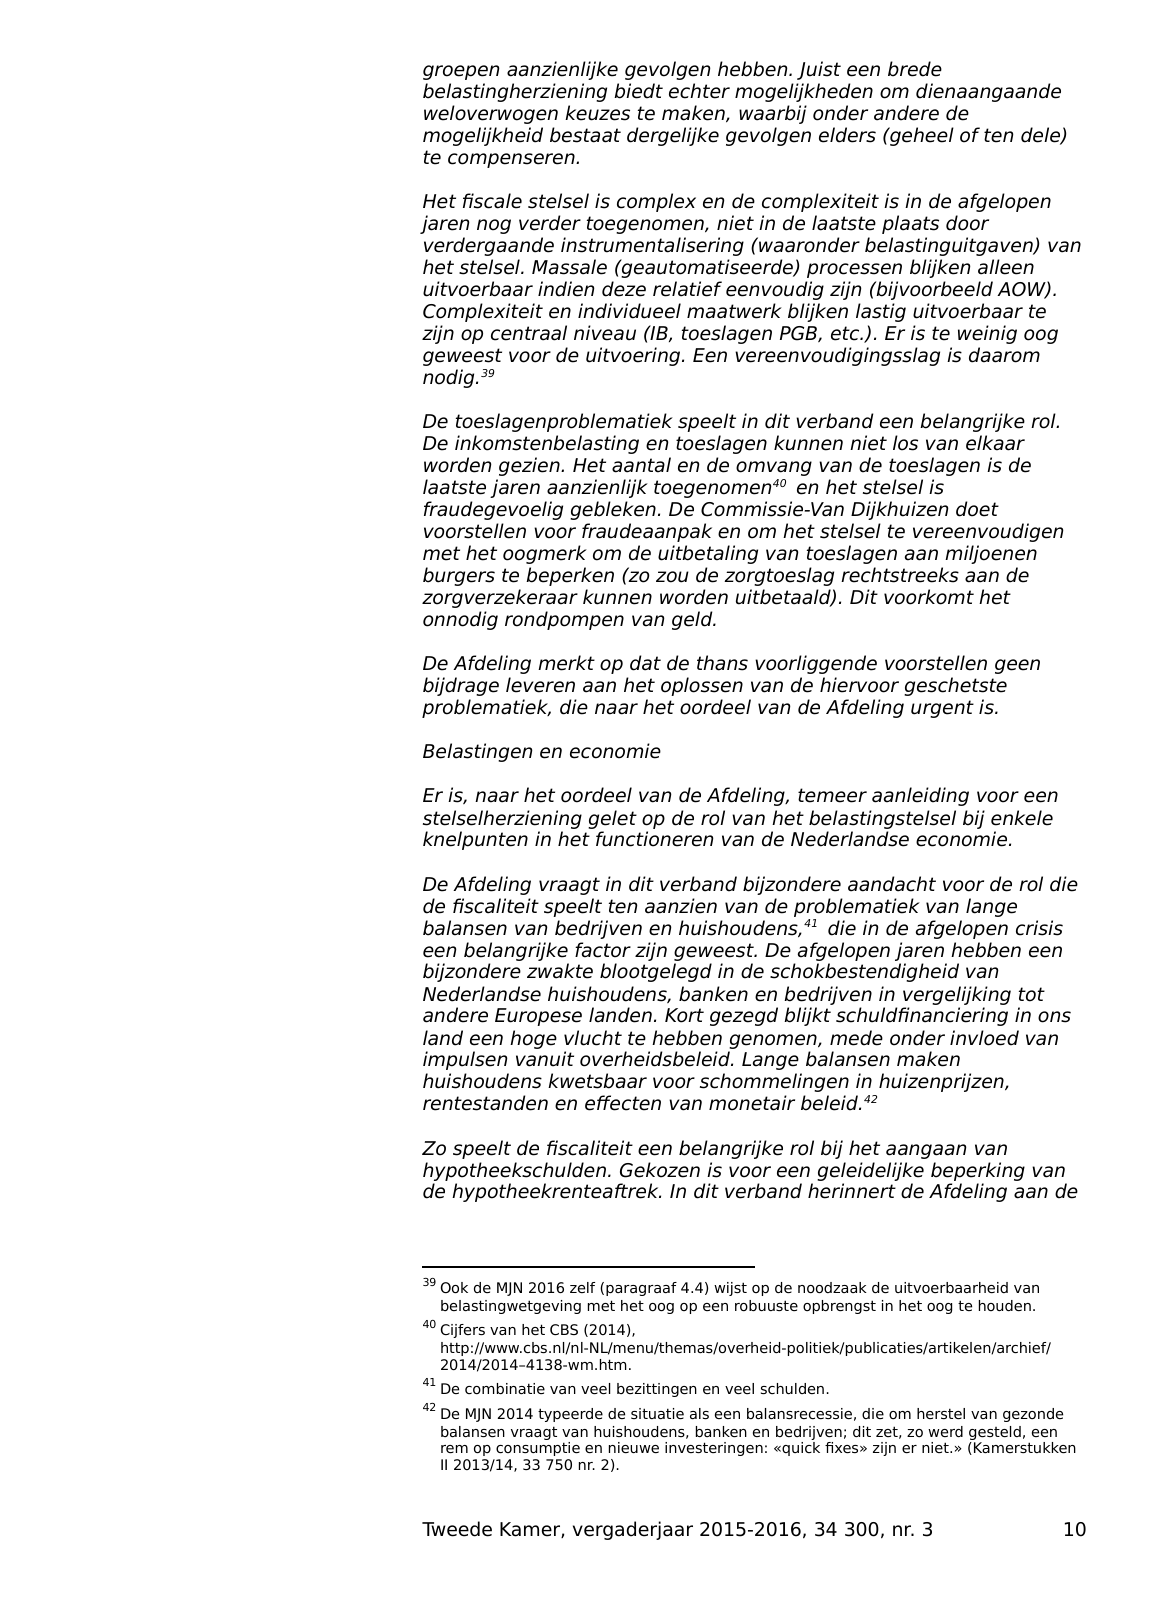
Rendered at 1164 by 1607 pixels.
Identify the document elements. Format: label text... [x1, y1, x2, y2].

text De toeslagenproblematiek speelt in dit verband een belangrijke rol. De inkomstenbelasting en toeslagen kunnen niet los van elkaar worden gezien. Het aantal en de omvang van de toeslagen is de laatste jaren aanzienlijk toegenomen en het stelsel is fraudegevoelig gebleken. De Commissie-Van Dijkhuizen doet voorstellen voor fraudeaanpak en om het stelsel te vereenvoudigen met het oogmerk om de uitbetaling van toeslagen aan miljoenen burgers te beperken (zo zou de zorgtoeslag rechtstreeks aan de zorgverzekeraar kunnen worden uitbetaald). Dit voorkomt het onnodig rondpompen van geld. [422, 411, 1087, 631]
text Cijfers van het CBS (2014), http://www.cbs.nl/nl-NL/menu/themas/overheid-politiek/publicaties/artikelen/archief/2014/2014–4138-wm.htm. [422, 1318, 1087, 1374]
text Er is, naar het oordeel van de Afdeling, temeer aanleiding voor een stelselherziening gelet op de rol van het belastingstelsel bij enkele knelpunten in het functioneren van de Nederlandse economie. [422, 785, 1087, 851]
text De MJN 2014 typeerde de situatie als een balansrecessie, die om herstel van gezonde balansen vraagt van huishoudens, banken en bedrijven; dit zet, zo werd gesteld, een rem op consumptie en nieuwe investeringen: «quick fixes» zijn er niet.» (Kamerstukken II 2013/14, 33 750 nr. 2). [422, 1402, 1087, 1474]
text De Afdeling vraagt in dit verband bijzondere aandacht voor de rol die de fiscaliteit speelt ten aanzien van de problematiek van lange balansen van bedrijven en huishoudens, die in de afgelopen crisis een belangrijke factor zijn geweest. De afgelopen jaren hebben een bijzondere zwakte blootgelegd in de schokbestendigheid van Nederlandse huishoudens, banken en bedrijven in vergelijking tot andere Europese landen. Kort gezegd blijkt schuldfinanciering in ons land een hoge vlucht te hebben genomen, mede onder invloed van impulsen vanuit overheidsbeleid. Lange balansen maken huishoudens kwetsbaar voor schommelingen in huizenprijzen, rentestanden en effecten van monetair beleid. [422, 873, 1087, 1115]
subtitle Belastingen en economie [422, 741, 1087, 763]
text groepen aanzienlijke gevolgen hebben. Juist een brede belastingherziening biedt echter mogelijkheden om dienaangaande weloverwogen keuzes te maken, waarbij onder andere de mogelijkheid bestaat dergelijke gevolgen elders (geheel of ten dele) te compenseren. [422, 59, 1087, 169]
text De Afdeling merkt op dat de thans voorliggende voorstellen geen bijdrage leveren aan het oplossen van de hiervoor geschetste problematiek, die naar het oordeel van de Afdeling urgent is. [422, 653, 1087, 719]
text Het fiscale stelsel is complex en de complexiteit is in de afgelopen jaren nog verder toegenomen, niet in de laatste plaats door verdergaande instrumentalisering (waaronder belastinguitgaven) van het stelsel. Massale (geautomatiseerde) processen blijken alleen uitvoerbaar indien deze relatief eenvoudig zijn (bijvoorbeeld AOW). Complexiteit en individueel maatwerk blijken lastig uitvoerbaar te zijn op centraal niveau (IB, toeslagen PGB, etc.). Er is te weinig oog geweest voor de uitvoering. Een vereenvoudigingsslag is daarom nodig. [422, 191, 1087, 389]
text Zo speelt de fiscaliteit een belangrijke rol bij het aangaan van hypotheekschulden. Gekozen is voor een geleidelijke beperking van de hypotheekrenteaftrek. In dit verband herinnert de Afdeling aan de [422, 1137, 1087, 1203]
text De combinatie van veel bezittingen en veel schulden. [422, 1377, 1087, 1399]
text Ook de MJN 2016 zelf (paragraaf 4.4) wijst op de noodzaak de uitvoerbaarheid van belastingwetgeving met het oog op een robuuste opbrengst in het oog te houden. [422, 1276, 1087, 1315]
